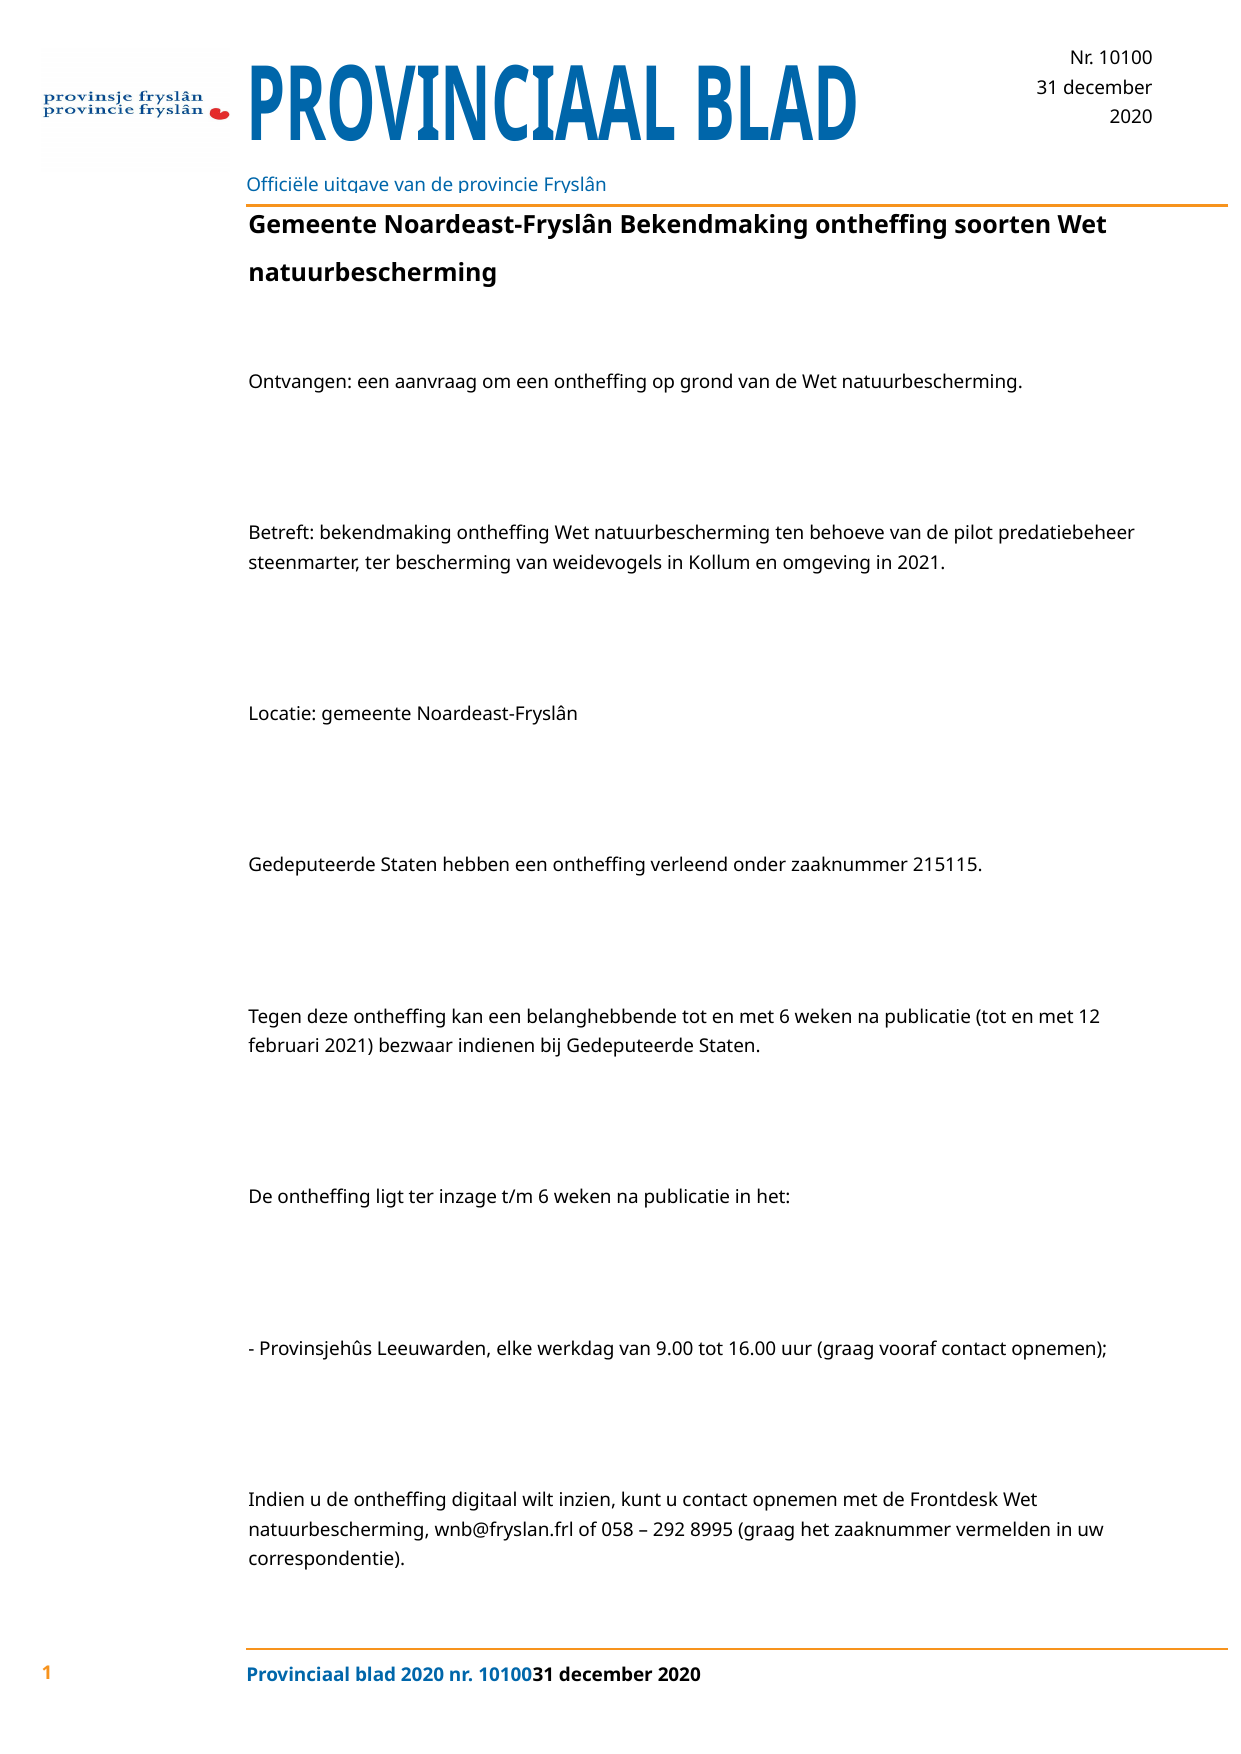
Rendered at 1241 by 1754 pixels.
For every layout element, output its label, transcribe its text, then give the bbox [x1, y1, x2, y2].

text Gemeente Noardeast-Fryslân Bekendmaking ontheffing soorten Wet natuurbescherming [248, 207, 1152, 288]
text Indien u de ontheffing digitaal wilt inzien, kunt u contact opnemen met de Frontdesk Wet natuurbescherming, wnb@fryslan.frl of 058 – 292 8995 (graag het zaaknummer vermelden in uw correspondentie). [248, 1486, 1152, 1571]
text Locatie: gemeente Noardeast-Fryslân [248, 700, 1152, 726]
text Betreft: bekendmaking ontheffing Wet natuurbescherming ten behoeve van de pilot predatiebeheer steenmarter, ter bescherming van weidevogels in Kollum en omgeving in 2021. [248, 519, 1152, 575]
text Tegen deze ontheffing kan een belanghebbende tot en met 6 weken na publicatie (tot en met 12 februari 2021) bezwaar indienen bij Gedeputeerde Staten. [248, 1003, 1152, 1058]
text De ontheffing ligt ter inzage t/m 6 weken na publicatie in het: [248, 1184, 1152, 1209]
text - Provinsjehûs Leeuwarden, elke werkdag van 9.00 tot 16.00 uur (graag vooraf contact opnemen); [248, 1335, 1152, 1361]
picture [41, 47, 231, 172]
text Ontvangen: een aanvraag om een ontheffing op grond van de Wet natuurbescherming. [248, 368, 1152, 394]
text Gedeputeerde Staten hebben een ontheffing verleend onder zaaknummer 215115. [248, 852, 1152, 877]
